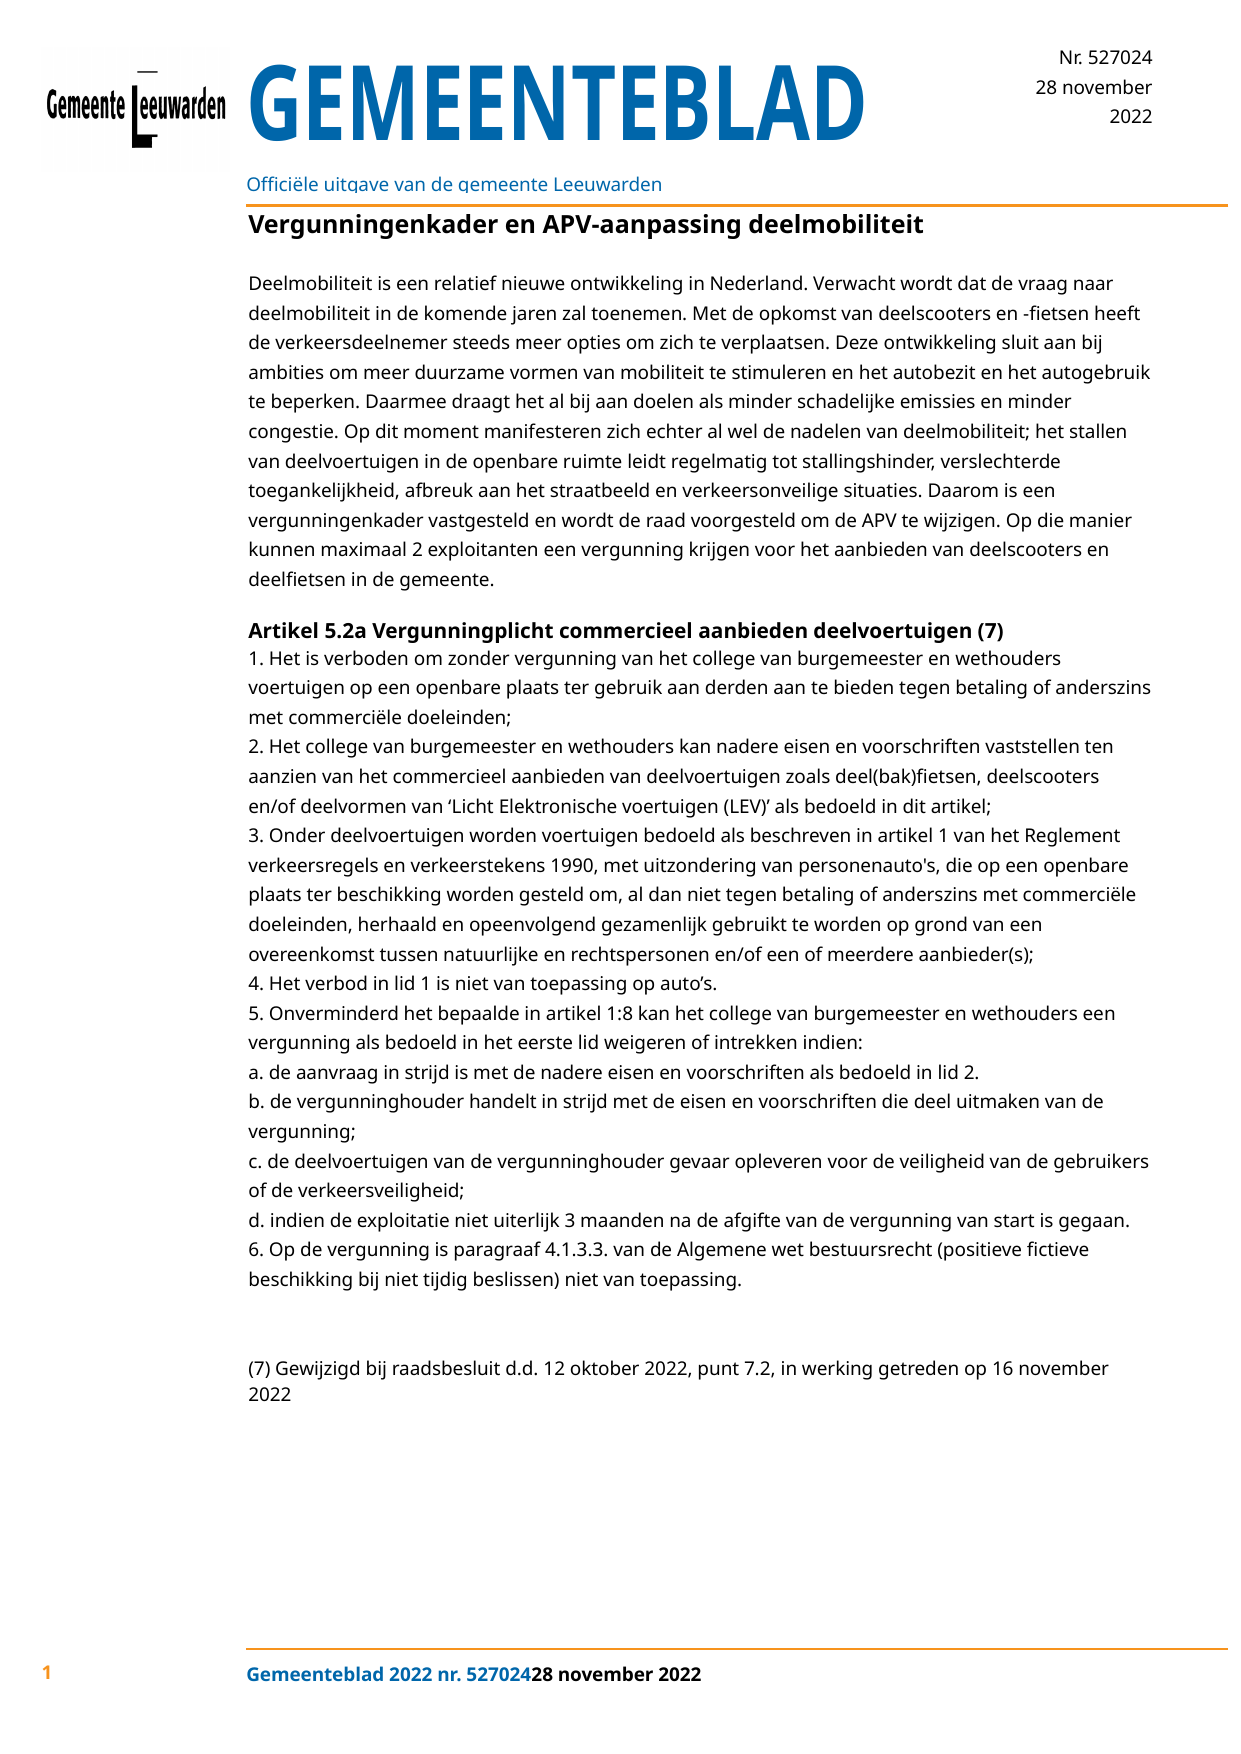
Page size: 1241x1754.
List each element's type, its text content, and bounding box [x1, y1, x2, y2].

text 2. Het college van burgemeester en wethouders kan nadere eisen en voorschriften vaststellen ten aanzien van het commercieel aanbieden van deelvoertuigen zoals deel(bak)fietsen, deelscooters en/of deelvormen van ‘Licht Elektronische voertuigen (LEV)’ als bedoeld in dit artikel; [248, 734, 1152, 819]
text 6. Op de vergunning is paragraaf 4.1.3.3. van de Algemene wet bestuursrecht (positieve fictieve beschikking bij niet tijdig beslissen) niet van toepassing. [248, 1237, 1152, 1292]
text 4. Het verbod in lid 1 is niet van toepassing op auto’s. [248, 970, 1152, 996]
text (7) Gewijzigd bij raadsbesluit d.d. 12 oktober 2022, punt 7.2, in werking getreden op 16 november 2022 [248, 1355, 1152, 1406]
text 3. Onder deelvoertuigen worden voertuigen bedoeld als beschreven in artikel 1 van het Reglement verkeersregels en verkeerstekens 1990, met uitzondering van personenauto's, die op een openbare plaats ter beschikking worden gesteld om, al dan niet tegen betaling of anderszins met commerciële doeleinden, herhaald en opeenvolgend gezamenlijk gebruikt te worden op grond van een overeenkomst tussen natuurlijke en rechtspersonen en/of een of meerdere aanbieder(s); [248, 822, 1152, 967]
text a. de aanvraag in strijd is met de nadere eisen en voorschriften als bedoeld in lid 2. [248, 1059, 1152, 1085]
text c. de deelvoertuigen van de vergunninghouder gevaar opleveren voor de veiligheid van de gebruikers of de verkeersveiligheid; [248, 1148, 1152, 1203]
text 1. Het is verboden om zonder vergunning van het college van burgemeester en wethouders voertuigen op een openbare plaats ter gebruik aan derden aan te bieden tegen betaling of anderszins met commerciële doeleinden; [248, 645, 1152, 730]
text Artikel 5.2a Vergunningplicht commercieel aanbieden deelvoertuigen (7) [248, 617, 1152, 645]
text Deelmobiliteit is een relatief nieuwe ontwikkeling in Nederland. Verwacht wordt dat de vraag naar deelmobiliteit in de komende jaren zal toenemen. Met de opkomst van deelscooters en -fietsen heeft de verkeersdeelnemer steeds meer opties om zich te verplaatsen. Deze ontwikkeling sluit aan bij ambities om meer duurzame vormen van mobiliteit te stimuleren en het autobezit en het autogebruik te beperken. Daarmee draagt het al bij aan doelen als minder schadelijke emissies en minder congestie. Op dit moment manifesteren zich echter al wel de nadelen van deelmobiliteit; het stallen van deelvoertuigen in de openbare ruimte leidt regelmatig tot stallingshinder, verslechterde toegankelijkheid, afbreuk aan het straatbeeld en verkeersonveilige situaties. Daarom is een vergunningenkader vastgesteld en wordt de raad voorgesteld om de APV te wijzigen. Op die manier kunnen maximaal 2 exploitanten een vergunning krijgen voor het aanbieden van deelscooters en deelfietsen in de gemeente. [248, 270, 1152, 592]
picture [41, 47, 231, 172]
text d. indien de exploitatie niet uiterlijk 3 maanden na de afgifte van de vergunning van start is gegaan. [248, 1207, 1152, 1233]
text Vergunningenkader en APV-aanpassing deelmobiliteit [248, 207, 1152, 241]
text b. de vergunninghouder handelt in strijd met de eisen en voorschriften die deel uitmaken van de vergunning; [248, 1089, 1152, 1144]
text 5. Onverminderd het bepaalde in artikel 1:8 kan het college van burgemeester en wethouders een vergunning als bedoeld in het eerste lid weigeren of intrekken indien: [248, 1000, 1152, 1055]
